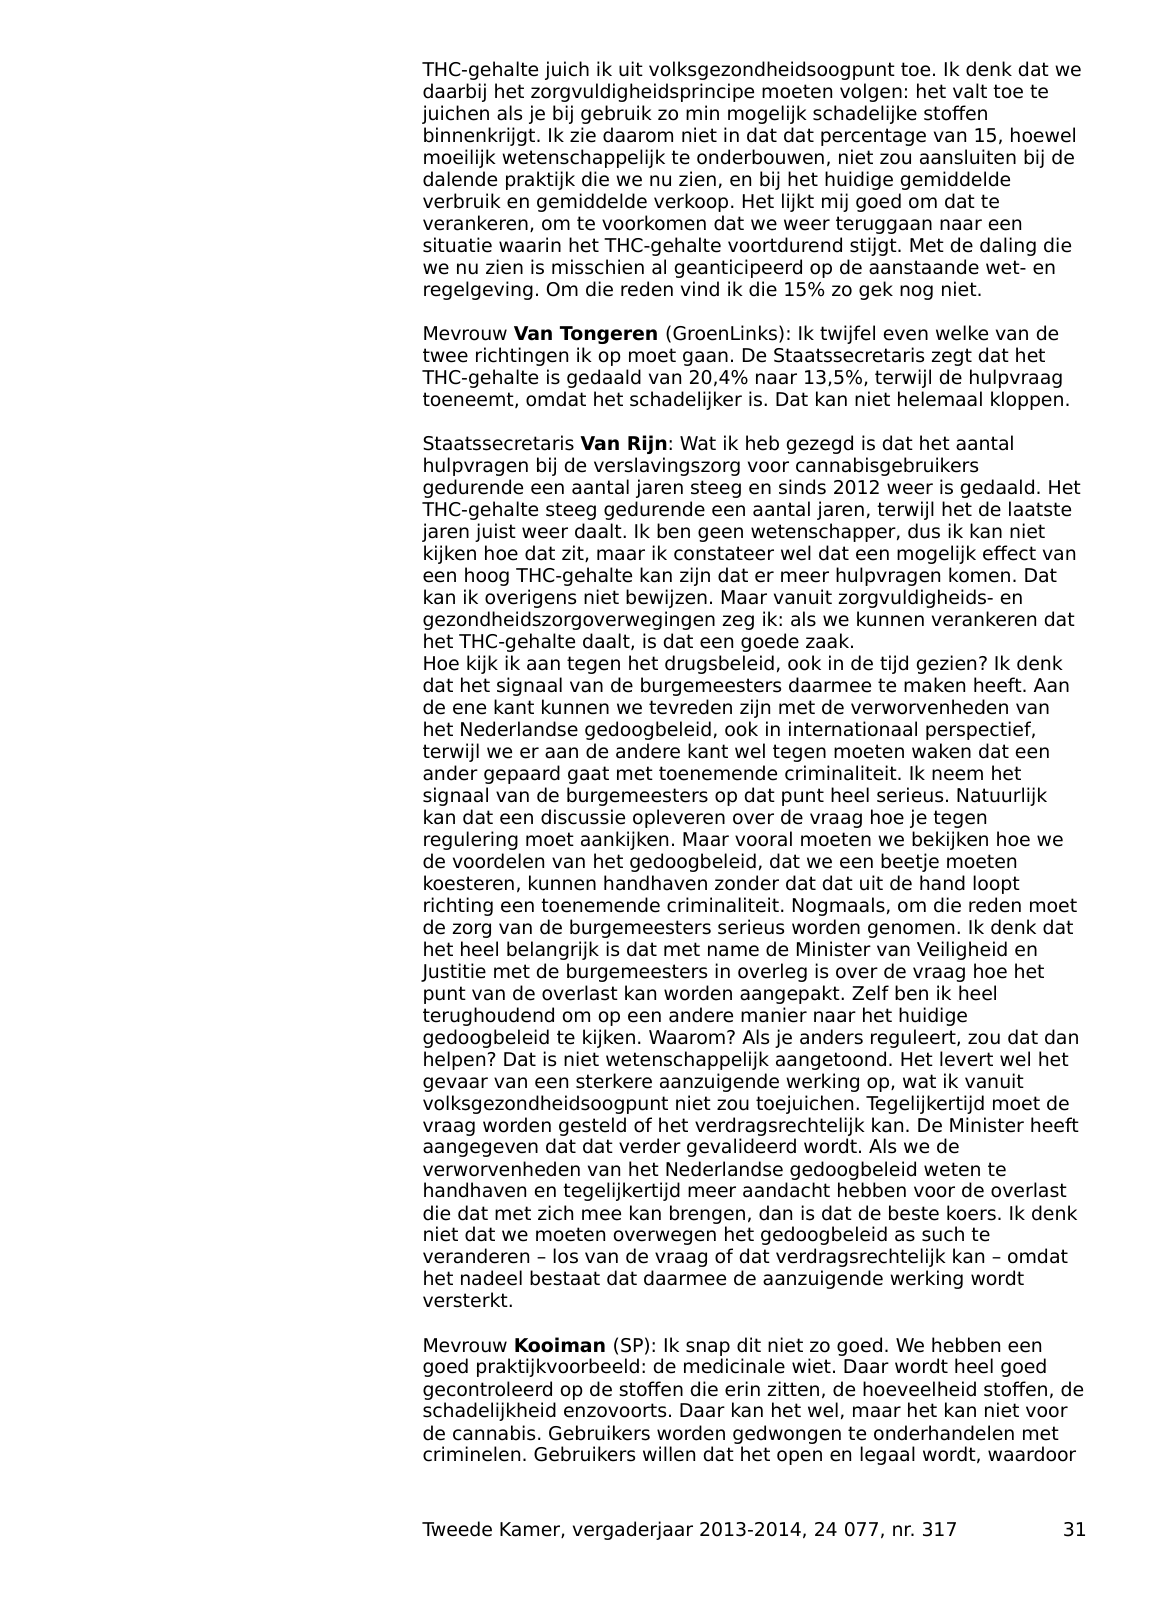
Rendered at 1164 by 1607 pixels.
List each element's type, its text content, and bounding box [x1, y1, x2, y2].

text Mevrouw Kooiman (SP): Ik snap dit niet zo goed. We hebben een goed praktijkvoorbeeld: de medicinale wiet. Daar wordt heel goed gecontroleerd op de stoffen die erin zitten, de hoeveelheid stoffen, de schadelijkheid enzovoorts. Daar kan het wel, maar het kan niet voor de cannabis. Gebruikers worden gedwongen te onderhandelen met criminelen. Gebruikers willen dat het open en legaal wordt, waardoor [422, 1334, 1087, 1466]
text Mevrouw Van Tongeren (GroenLinks): Ik twijfel even welke van de twee richtingen ik op moet gaan. De Staatssecretaris zegt dat het THC-gehalte is gedaald van 20,4% naar 13,5%, terwijl de hulpvraag toeneemt, omdat het schadelijker is. Dat kan niet helemaal kloppen. [422, 323, 1087, 411]
text Staatssecretaris Van Rijn: Wat ik heb gezegd is dat het aantal hulpvragen bij de verslavingszorg voor cannabisgebruikers gedurende een aantal jaren steeg en sinds 2012 weer is gedaald. Het THC-gehalte steeg gedurende een aantal jaren, terwijl het de laatste jaren juist weer daalt. Ik ben geen wetenschapper, dus ik kan niet kijken hoe dat zit, maar ik constateer wel dat een mogelijk effect van een hoog THC-gehalte kan zijn dat er meer hulpvragen komen. Dat kan ik overigens niet bewijzen. Maar vanuit zorgvuldigheids- en gezondheidszorgoverwegingen zeg ik: als we kunnen verankeren dat het THC-gehalte daalt, is dat een goede zaak. [422, 433, 1087, 653]
text THC-gehalte juich ik uit volksgezondheidsoogpunt toe. Ik denk dat we daarbij het zorgvuldigheidsprincipe moeten volgen: het valt toe te juichen als je bij gebruik zo min mogelijk schadelijke stoffen binnenkrijgt. Ik zie daarom niet in dat dat percentage van 15, hoewel moeilijk wetenschappelijk te onderbouwen, niet zou aansluiten bij de dalende praktijk die we nu zien, en bij het huidige gemiddelde verbruik en gemiddelde verkoop. Het lijkt mij goed om dat te verankeren, om te voorkomen dat we weer teruggaan naar een situatie waarin het THC-gehalte voortdurend stijgt. Met de daling die we nu zien is misschien al geanticipeerd op de aanstaande wet- en regelgeving. Om die reden vind ik die 15% zo gek nog niet. [422, 59, 1087, 301]
text Hoe kijk ik aan tegen het drugsbeleid, ook in de tijd gezien? Ik denk dat het signaal van de burgemeesters daarmee te maken heeft. Aan de ene kant kunnen we tevreden zijn met de verworvenheden van het Nederlandse gedoogbeleid, ook in internationaal perspectief, terwijl we er aan de andere kant wel tegen moeten waken dat een ander gepaard gaat met toenemende criminaliteit. Ik neem het signaal van de burgemeesters op dat punt heel serieus. Natuurlijk kan dat een discussie opleveren over de vraag hoe je tegen regulering moet aankijken. Maar vooral moeten we bekijken hoe we de voordelen van het gedoogbeleid, dat we een beetje moeten koesteren, kunnen handhaven zonder dat dat uit de hand loopt richting een toenemende criminaliteit. Nogmaals, om die reden moet de zorg van de burgemeesters serieus worden genomen. Ik denk dat het heel belangrijk is dat met name de Minister van Veiligheid en Justitie met de burgemeesters in overleg is over de vraag hoe het punt van de overlast kan worden aangepakt. Zelf ben ik heel terughoudend om op een andere manier naar het huidige gedoogbeleid te kijken. Waarom? Als je anders reguleert, zou dat dan helpen? Dat is niet wetenschappelijk aangetoond. Het levert wel het gevaar van een sterkere aanzuigende werking op, wat ik vanuit volksgezondheidsoogpunt niet zou toejuichen. Tegelijkertijd moet de vraag worden gesteld of het verdragsrechtelijk kan. De Minister heeft aangegeven dat dat verder gevalideerd wordt. Als we de verworvenheden van het Nederlandse gedoogbeleid weten te handhaven en tegelijkertijd meer aandacht hebben voor de overlast die dat met zich mee kan brengen, dan is dat de beste koers. Ik denk niet dat we moeten overwegen het gedoogbeleid as such te veranderen – los van de vraag of dat verdragsrechtelijk kan – omdat het nadeel bestaat dat daarmee de aanzuigende werking wordt versterkt. [422, 653, 1087, 1312]
